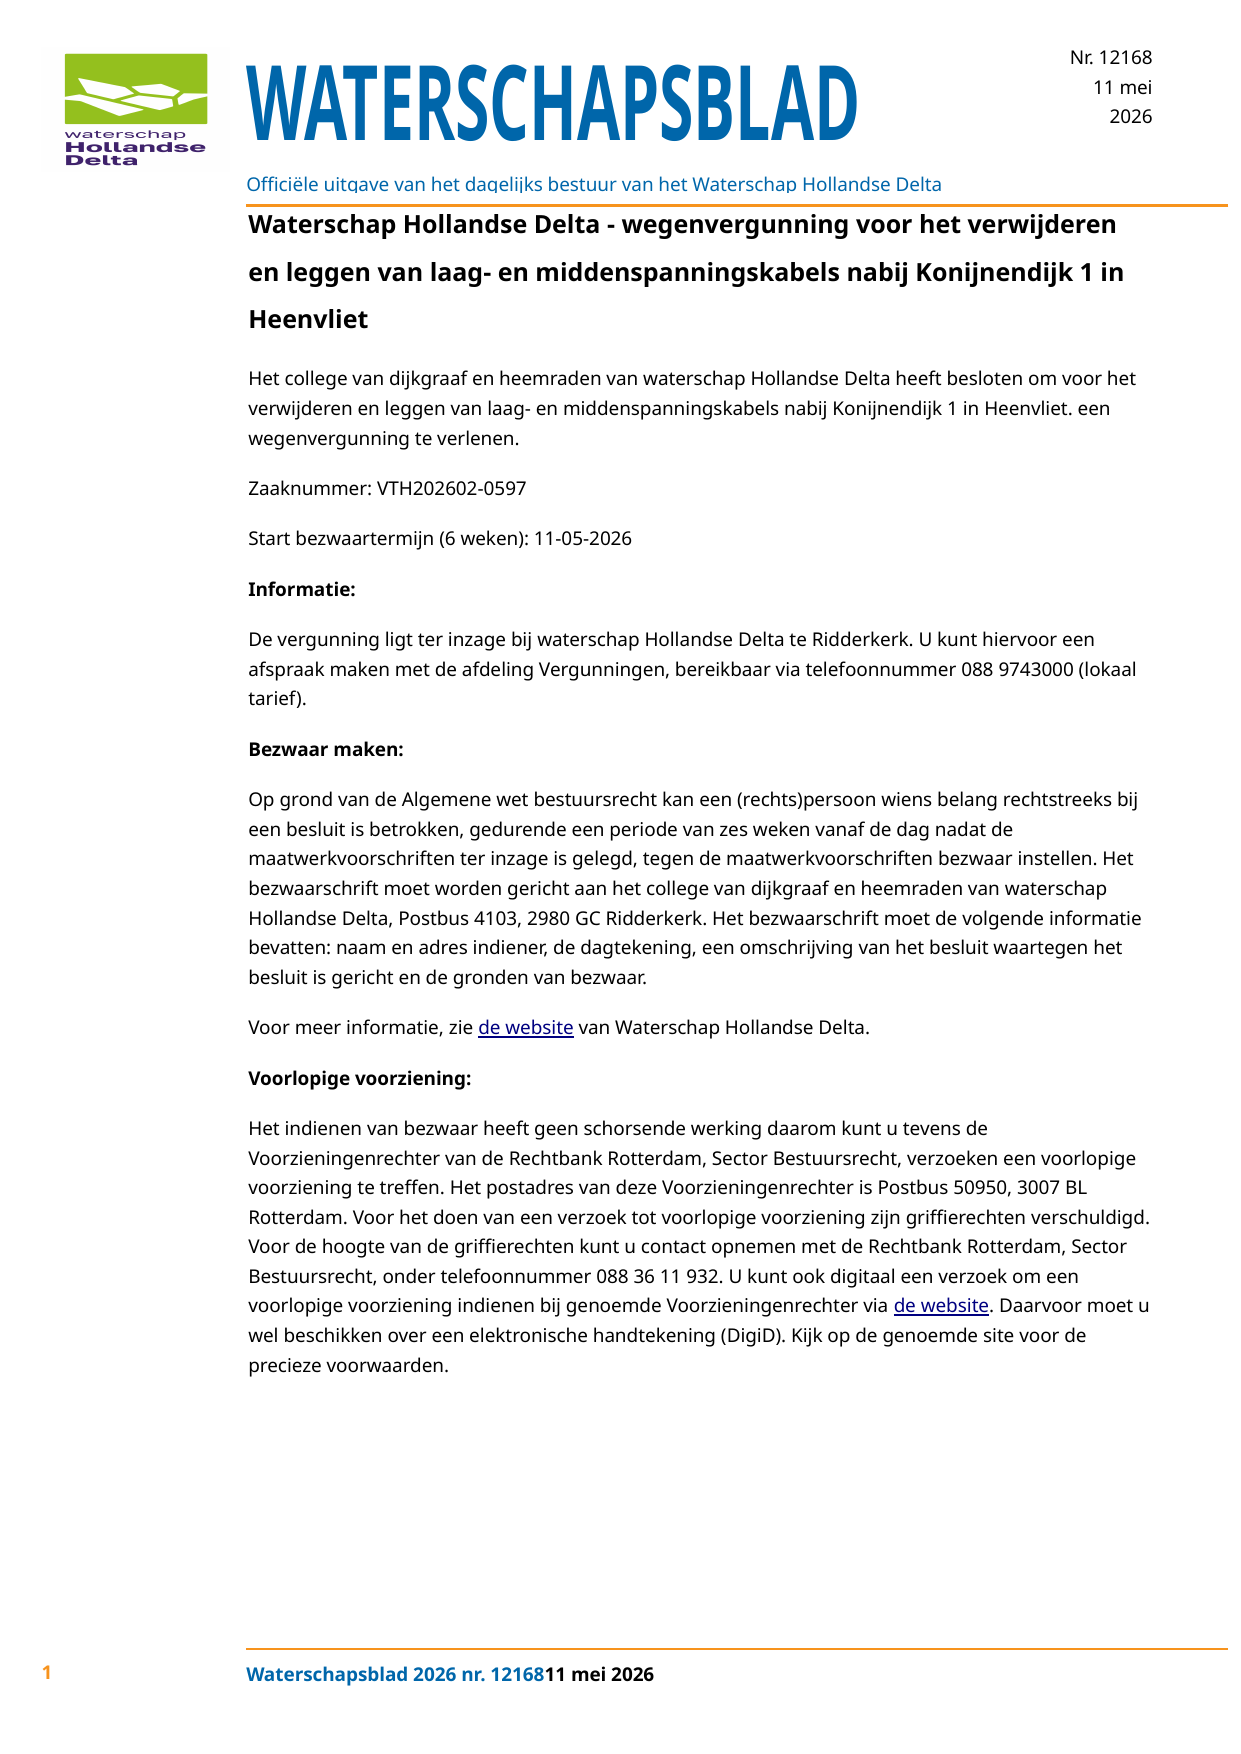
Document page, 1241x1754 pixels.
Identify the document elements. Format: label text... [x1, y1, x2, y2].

picture [41, 47, 231, 172]
text Bezwaar maken: [248, 736, 1152, 762]
text Voor meer informatie, zie de website van Waterschap Hollandse Delta. [248, 1014, 1152, 1040]
text Zaaknummer: VTH202602-0597 [248, 475, 1152, 501]
text Het college van dijkgraaf en heemraden van waterschap Hollandse Delta heeft besloten om voor het verwijderen en leggen van laag- en middenspanningskabels nabij Konijnendijk 1 in Heenvliet. een wegenvergunning te verlenen. [248, 366, 1152, 450]
text Informatie: [248, 576, 1152, 602]
text Voorlopige voorziening: [248, 1065, 1152, 1090]
text Het indienen van bezwaar heeft geen schorsende werking daarom kunt u tevens de Voorzieningenrechter van de Rechtbank Rotterdam, Sector Bestuursrecht, verzoeken een voorlopige voorziening te treffen. Het postadres van deze Voorzieningenrechter is Postbus 50950, 3007 BL Rotterdam. Voor het doen van een verzoek tot voorlopige voorziening zijn griffierechten verschuldigd. Voor de hoogte van de griffierechten kunt u contact opnemen met de Rechtbank Rotterdam, Sector Bestuursrecht, onder telefoonnummer 088 36 11 932. U kunt ook digitaal een verzoek om een voorlopige voorziening indienen bij genoemde Voorzieningenrechter via de website. Daarvoor moet u wel beschikken over een elektronische handtekening (DigiD). Kijk op de genoemde site voor de precieze voorwaarden. [248, 1115, 1152, 1377]
text De vergunning ligt ter inzage bij waterschap Hollandse Delta te Ridderkerk. U kunt hiervoor een afspraak maken met de afdeling Vergunningen, bereikbaar via telefoonnummer 088 9743000 (lokaal tarief). [248, 626, 1152, 711]
text Start bezwaartermijn (6 weken): 11-05-2026 [248, 526, 1152, 551]
text Op grond van de Algemene wet bestuursrecht kan een (rechts)persoon wiens belang rechtstreeks bij een besluit is betrokken, gedurende een periode van zes weken vanaf de dag nadat de maatwerkvoorschriften ter inzage is gelegd, tegen de maatwerkvoorschriften bezwaar instellen. Het bezwaarschrift moet worden gericht aan het college van dijkgraaf en heemraden van waterschap Hollandse Delta, Postbus 4103, 2980 GC Ridderkerk. Het bezwaarschrift moet de volgende informatie bevatten: naam en adres indiener, de dagtekening, een omschrijving van het besluit waartegen het besluit is gericht en de gronden van bezwaar. [248, 786, 1152, 989]
text Waterschap Hollandse Delta - wegenvergunning voor het verwijderen en leggen van laag- en middenspanningskabels nabij Konijnendijk 1 in Heenvliet [248, 207, 1152, 336]
